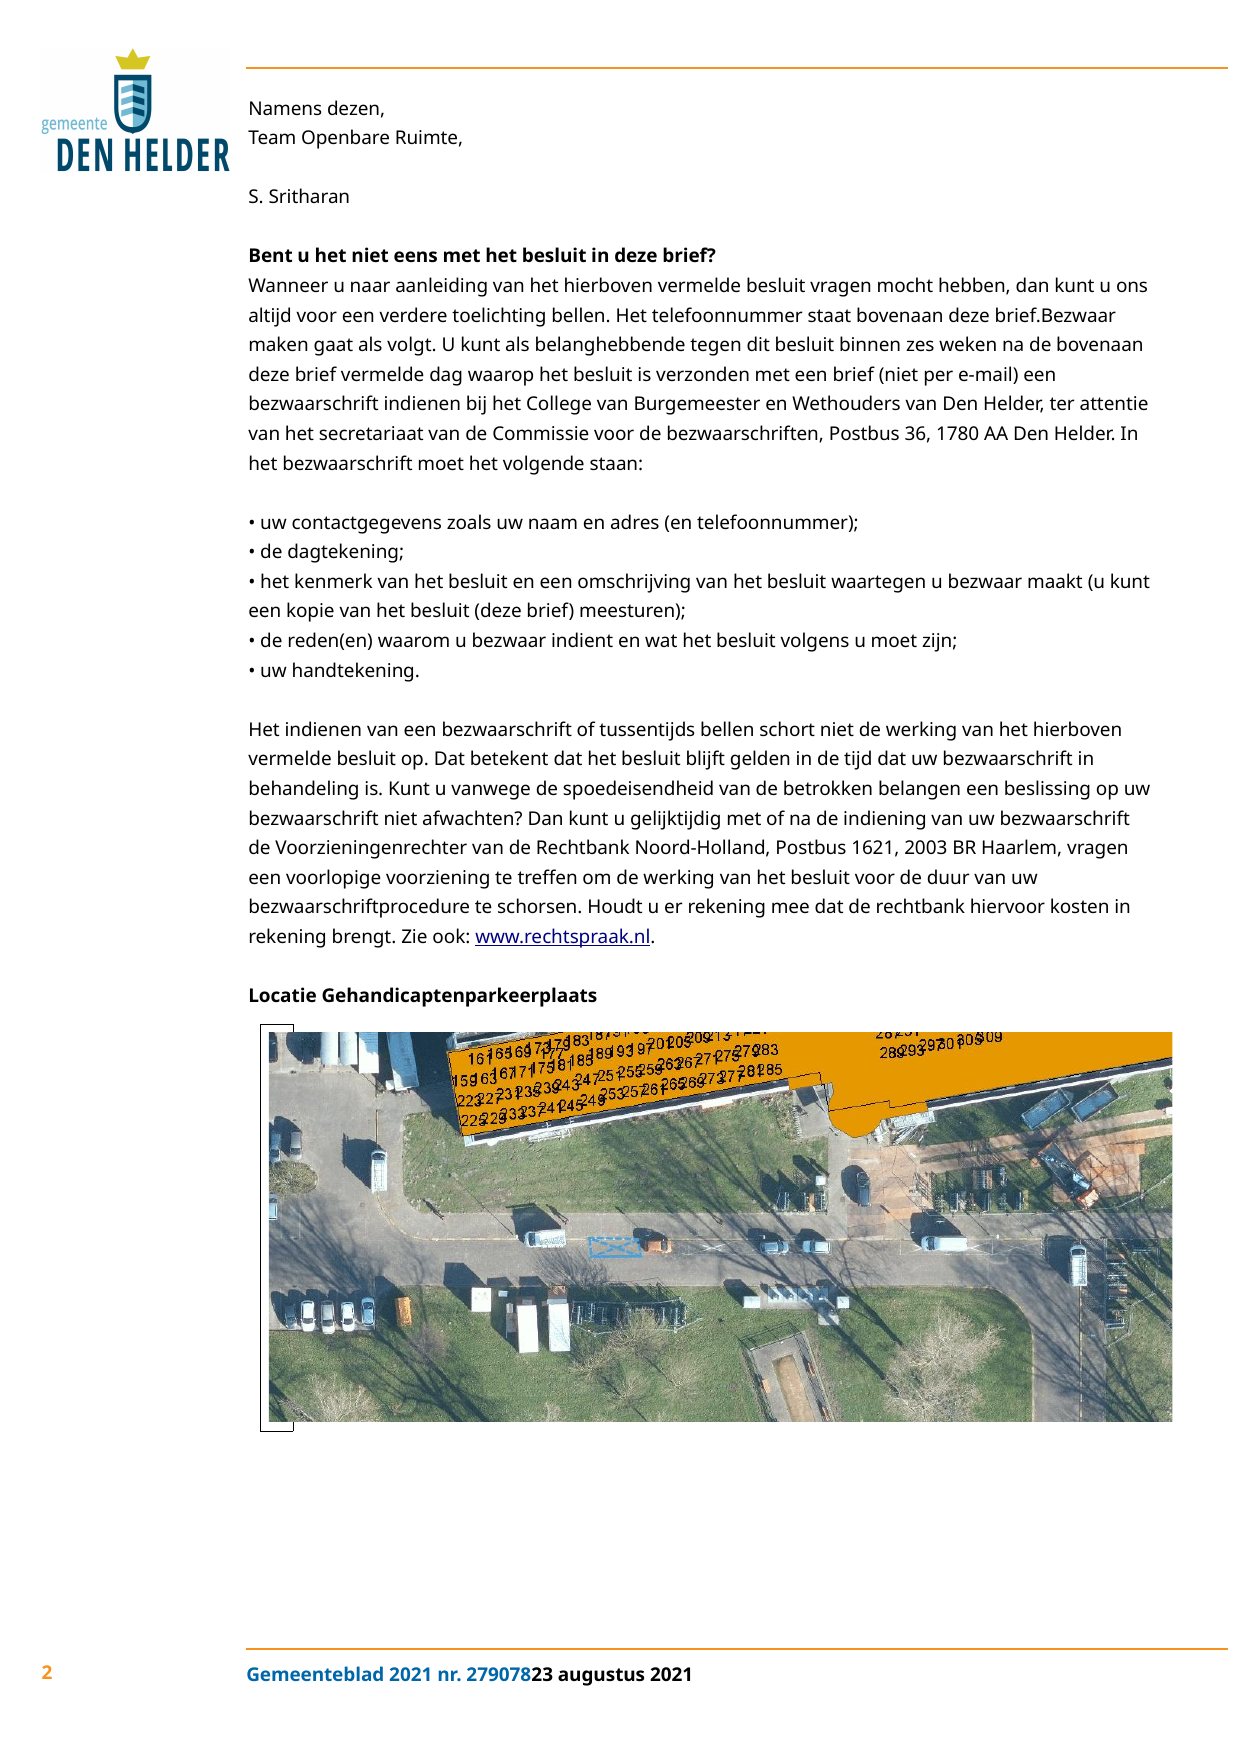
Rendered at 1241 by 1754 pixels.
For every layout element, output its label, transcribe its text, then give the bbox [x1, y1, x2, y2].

text Bent u het niet eens met het besluit in deze brief? [248, 243, 1152, 268]
text Wanneer u naar aanleiding van het hierboven vermelde besluit vragen mocht hebben, dan kunt u ons altijd voor een verdere toelichting bellen. Het telefoonnummer staat bovenaan deze brief.Bezwaar maken gaat als volgt. U kunt als belanghebbende tegen dit besluit binnen zes weken na de bovenaan deze brief vermelde dag waarop het besluit is verzonden met een brief (niet per e-mail) een bezwaarschrift indienen bij het College van Burgemeester en Wethouders van Den Helder, ter attentie van het secretariaat van de Commissie voor de bezwaarschriften, Postbus 36, 1780 AA Den Helder. In het bezwaarschrift moet het volgende staan: [248, 272, 1152, 476]
text S. Sritharan [248, 183, 1152, 209]
text Locatie Gehandicaptenparkeerplaats [248, 982, 1152, 1008]
picture [63, 144, 68, 165]
text Team Openbare Ruimte, [248, 124, 1152, 150]
text Het indienen van een bezwaarschrift of tussentijds bellen schort niet de werking van het hierboven vermelde besluit op. Dat betekent dat het besluit blijft gelden in de tijd dat uw bezwaarschrift in behandeling is. Kunt u vanwege de spoedeisendheid van de betrokken belangen een beslissing op uw bezwaarschrift niet afwachten? Dan kunt u gelijktijdig met of na de indiening van uw bezwaarschrift de Voorzieningenrechter van de Rechtbank Noord-Holland, Postbus 1621, 2003 BR Haarlem, vragen een voorlopige voorziening te treffen om de werking van het besluit voor de duur van uw bezwaarschriftprocedure te schorsen. Houdt u er rekening mee dat de rechtbank hiervoor kosten in rekening brengt. Zie ook: www.rechtspraak.nl. [248, 716, 1152, 949]
picture [100, 154, 106, 172]
text • de dagtekening; [248, 538, 1152, 564]
text • de reden(en) waarom u bezwaar indient en wat het besluit volgens u moet zijn; [248, 627, 1152, 653]
picture [130, 157, 135, 172]
text Namens dezen, [248, 95, 1152, 121]
picture [182, 144, 187, 165]
picture [268, 1032, 1173, 1422]
picture [41, 47, 231, 172]
picture [220, 160, 224, 172]
text • uw handtekening. [248, 657, 1152, 683]
text • het kenmerk van het besluit en een omschrijving van het besluit waartegen u bezwaar maakt (u kunt een kopie van het besluit (deze brief) meesturen); [248, 568, 1152, 623]
text • uw contactgegevens zoals uw naam en adres (en telefoonnummer); [248, 509, 1152, 535]
